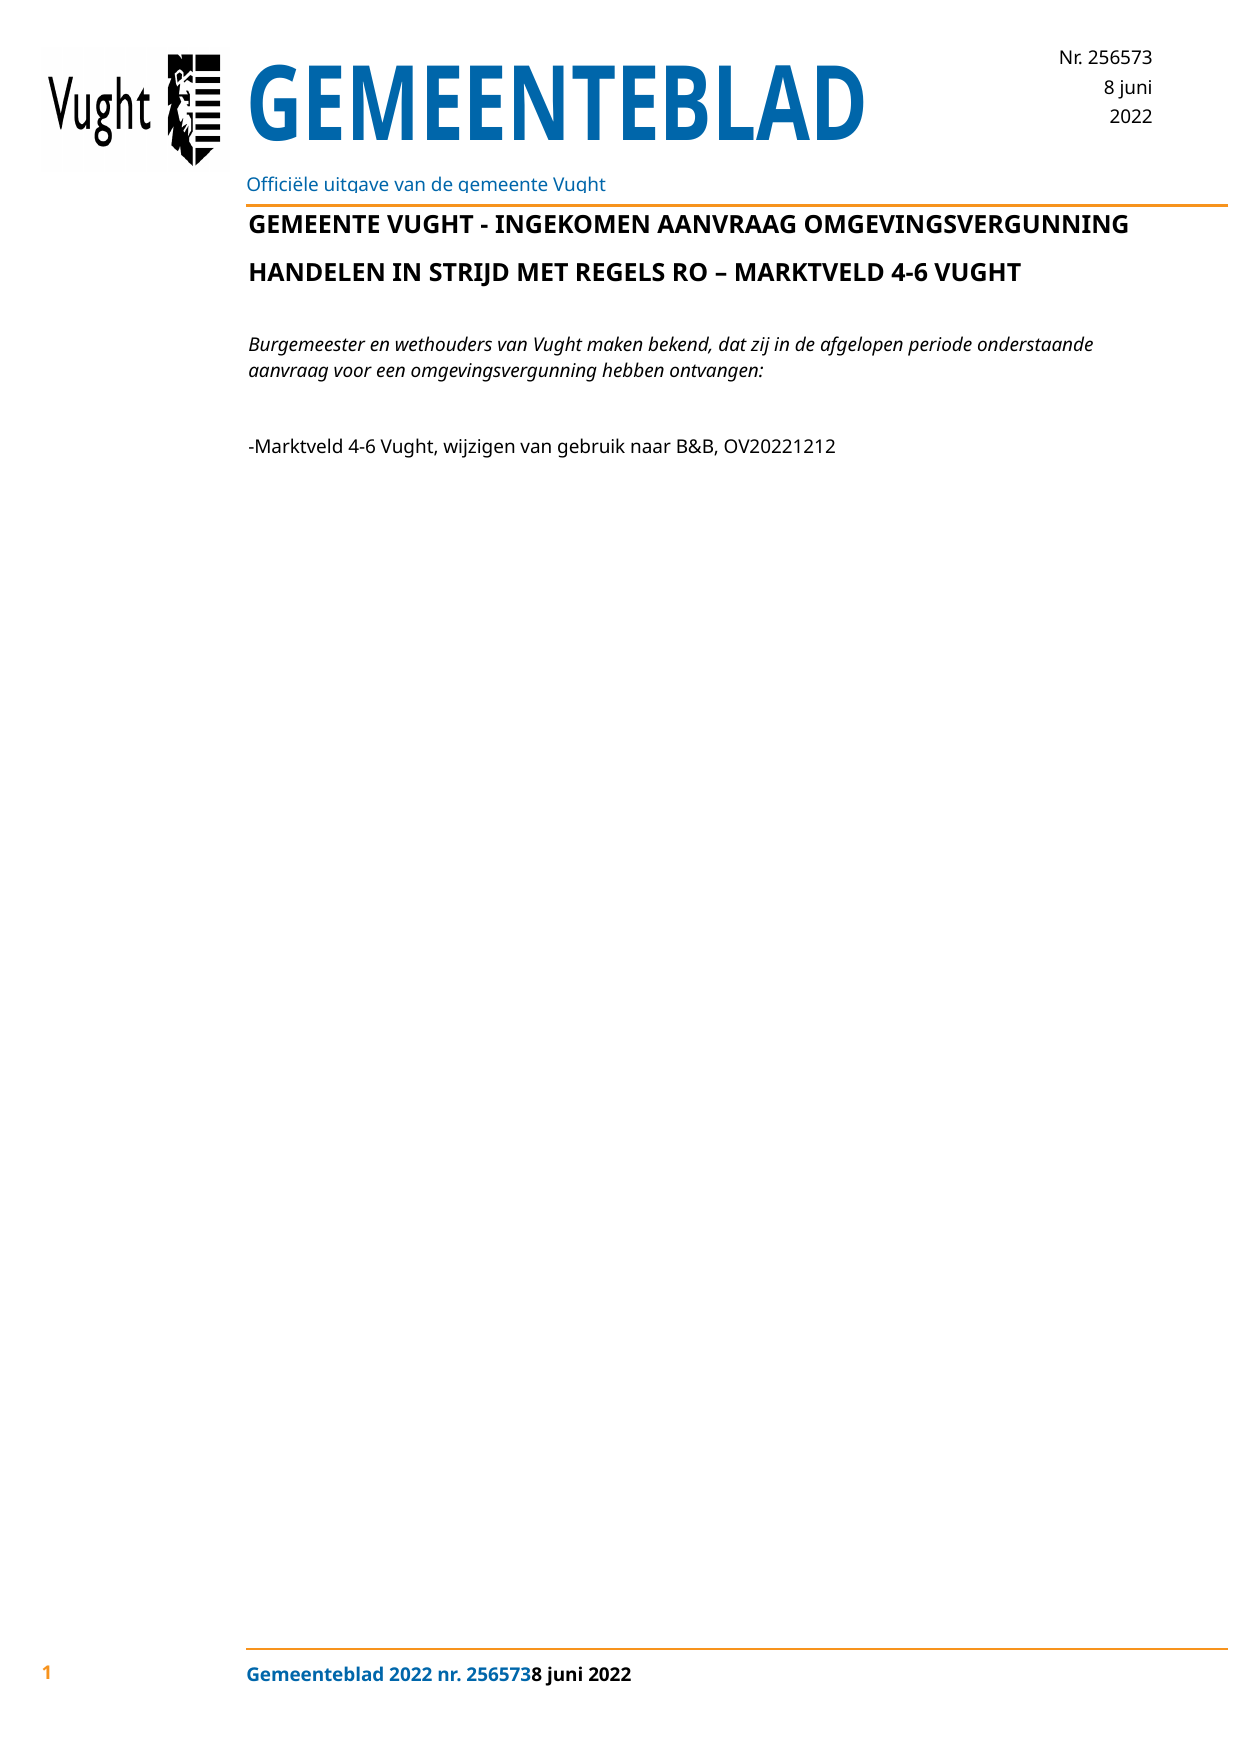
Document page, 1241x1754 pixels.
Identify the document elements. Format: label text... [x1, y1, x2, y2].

picture [41, 47, 231, 172]
text GEMEENTE VUGHT - INGEKOMEN AANVRAAG OMGEVINGSVERGUNNING HANDELEN IN STRIJD MET REGELS RO – MARKTVELD 4-6 VUGHT [248, 207, 1152, 288]
text Burgemeester en wethouders van Vught maken bekend, dat zij in de afgelopen periode onderstaande aanvraag voor een omgevingsvergunning hebben ontvangen: [248, 331, 1152, 383]
text -Marktveld 4-6 Vught, wijzigen van gebruik naar B&B, OV20221212 [248, 433, 1152, 459]
